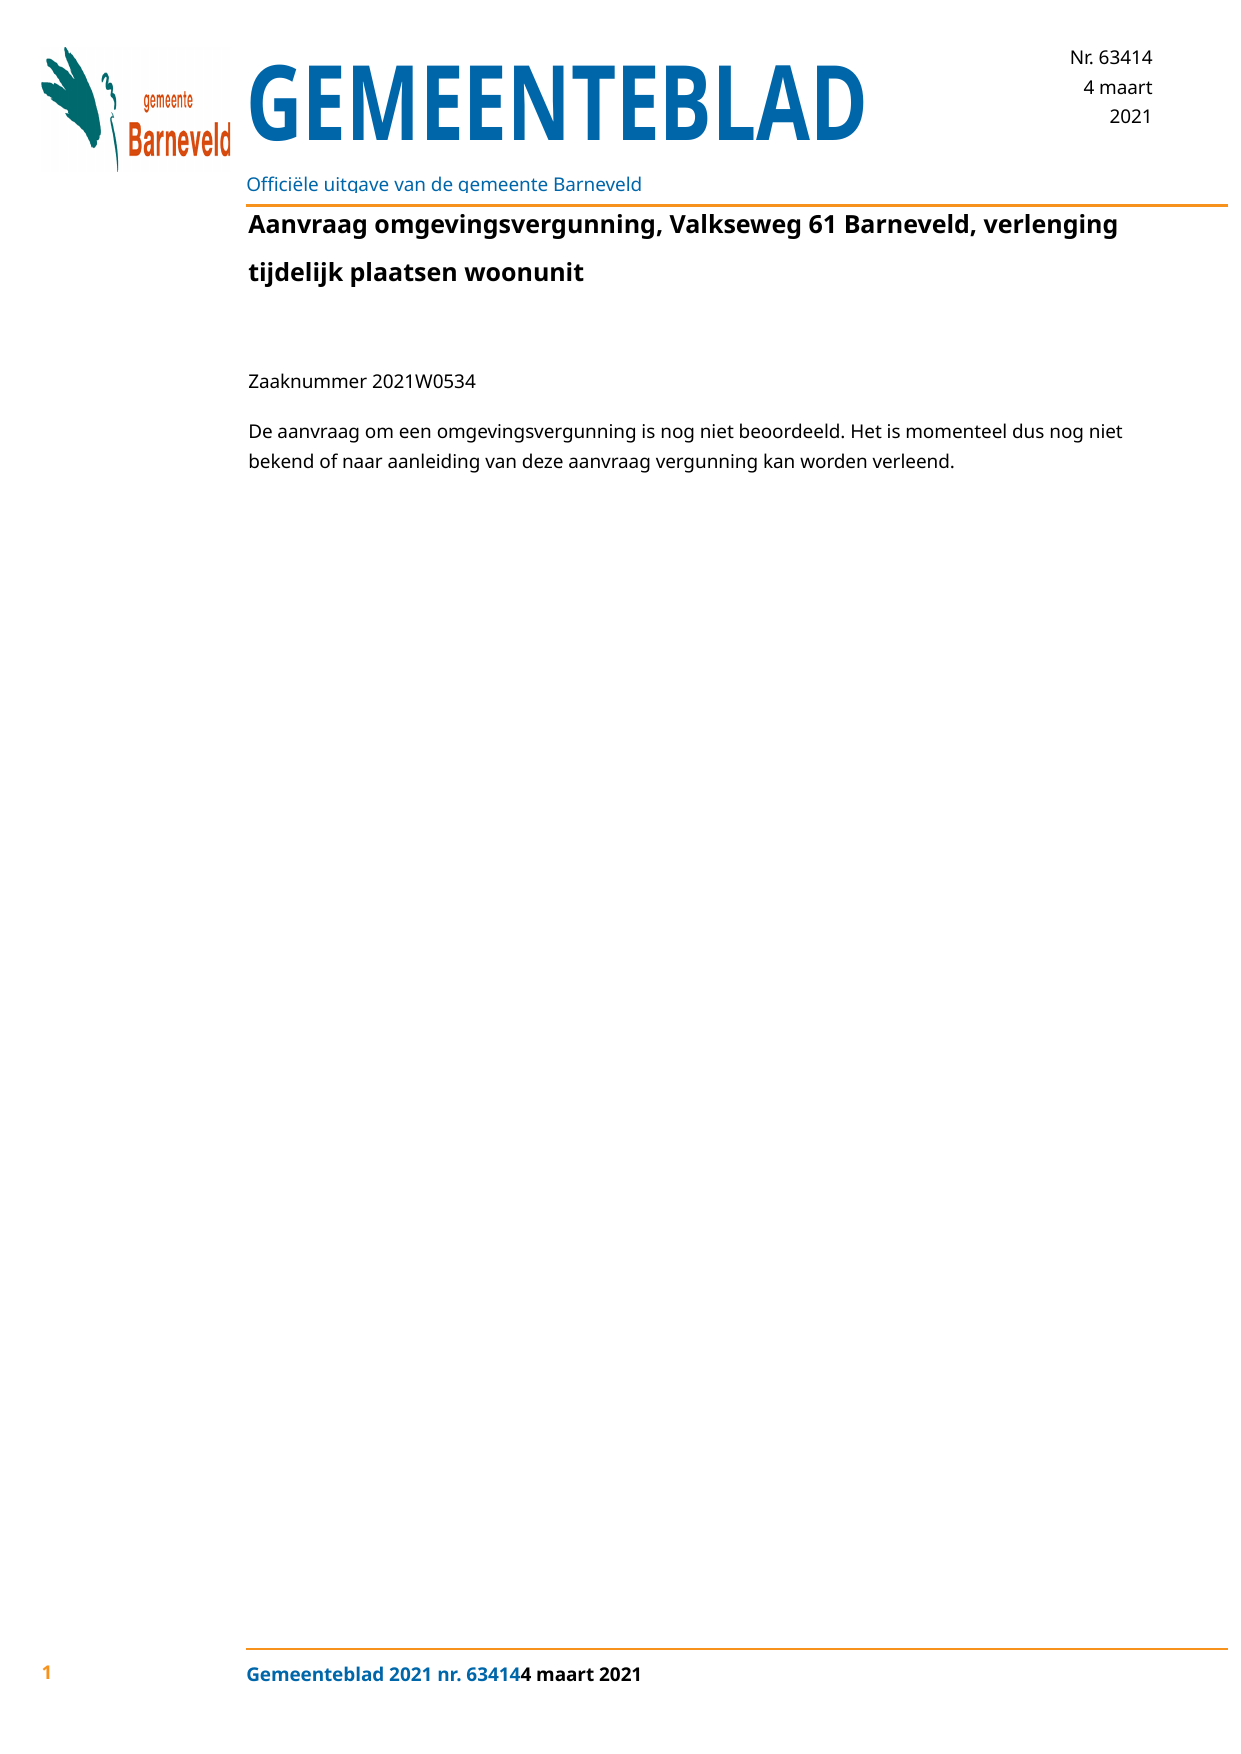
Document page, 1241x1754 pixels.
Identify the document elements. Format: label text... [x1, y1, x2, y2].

picture [41, 47, 231, 172]
text Zaaknummer 2021W0534 [248, 368, 1152, 394]
text Aanvraag omgevingsvergunning, Valkseweg 61 Barneveld, verlenging tijdelijk plaatsen woonunit [248, 207, 1152, 288]
text De aanvraag om een omgevingsvergunning is nog niet beoordeeld. Het is momenteel dus nog niet bekend of naar aanleiding van deze aanvraag vergunning kan worden verleend. [248, 419, 1152, 474]
